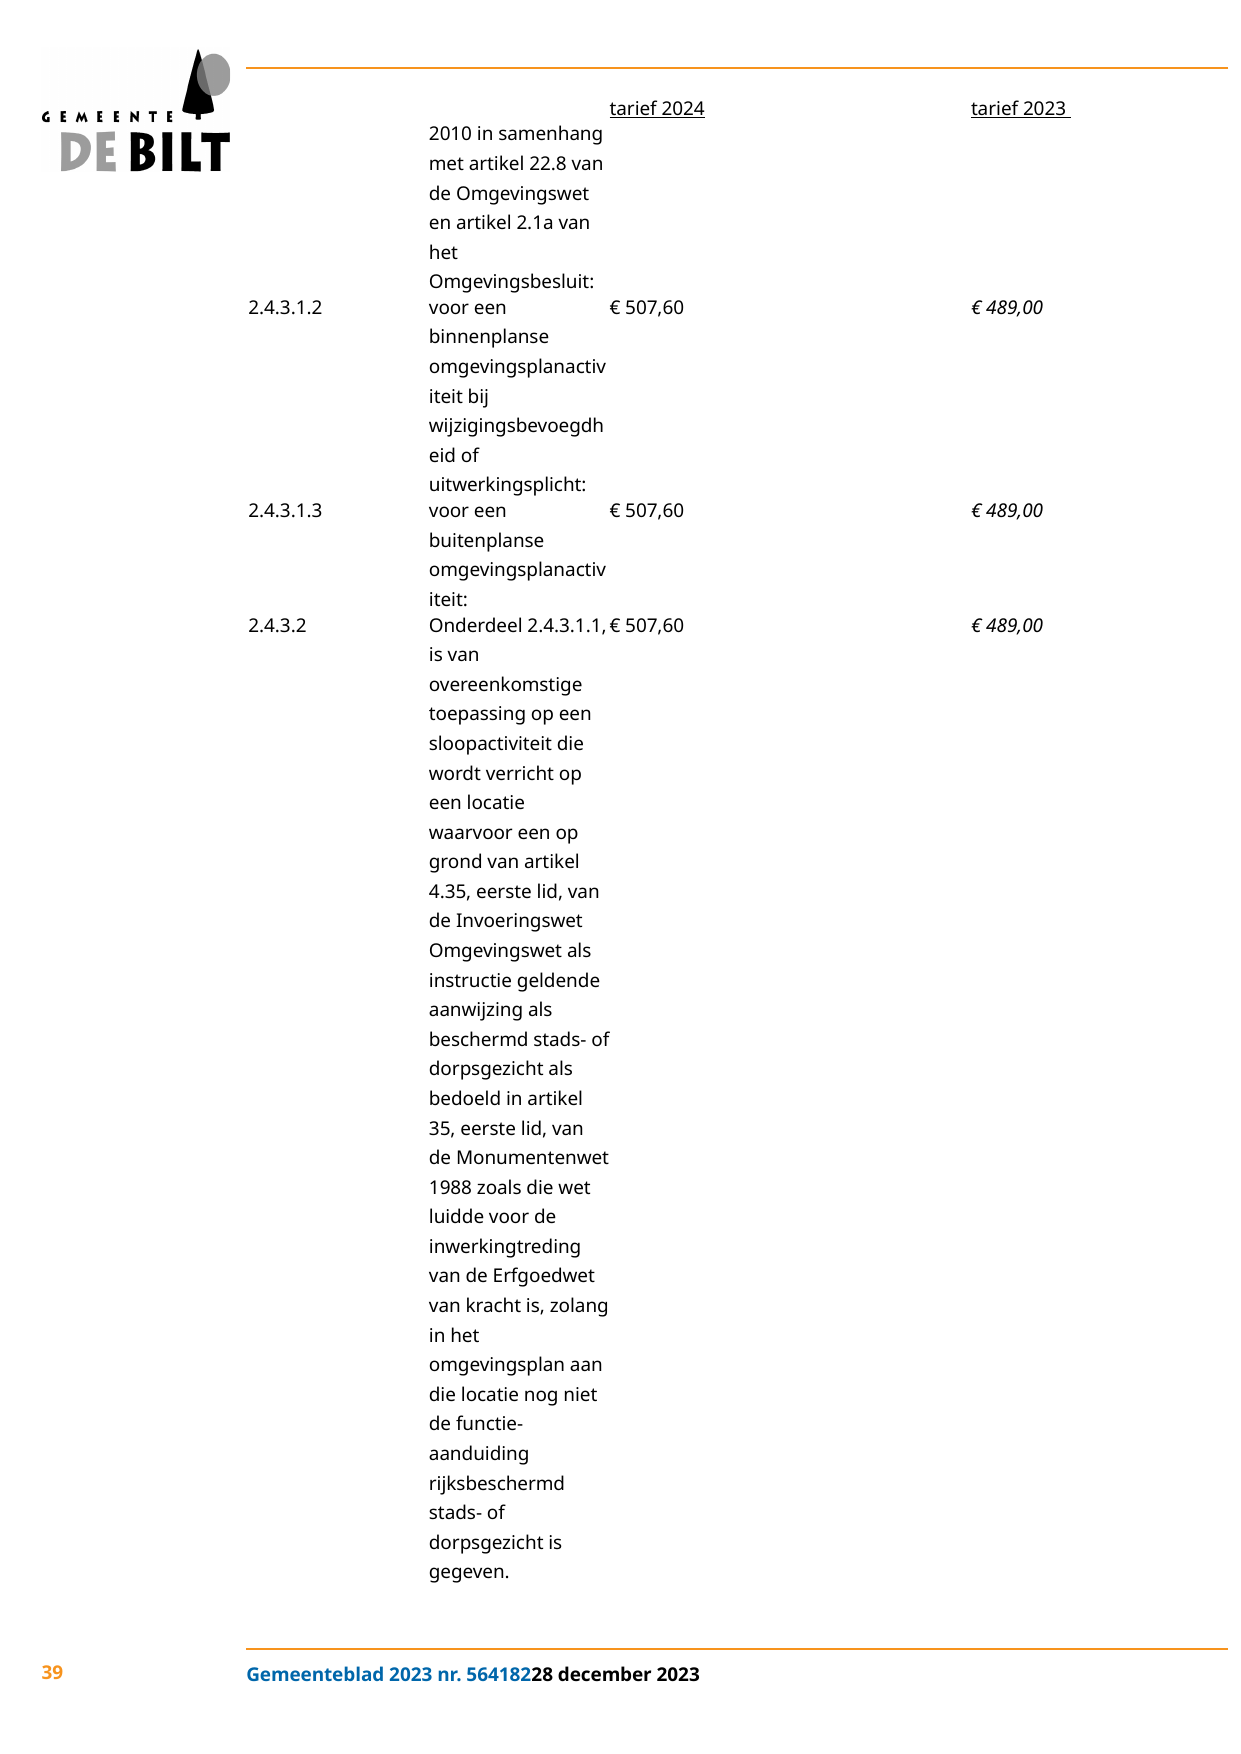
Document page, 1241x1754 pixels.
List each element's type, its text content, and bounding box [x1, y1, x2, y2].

table_cell [429, 1584, 609, 1610]
table_cell € 507,60 [609, 498, 971, 612]
picture [41, 47, 231, 172]
table_cell [971, 1584, 1152, 1610]
table_header [429, 95, 609, 121]
table_cell € 507,60 [609, 294, 971, 497]
table_cell 2010 in samenhang met artikel 22.8 van de Omgevingswet en artikel 2.1a van het Omgevingsbesluit: [429, 121, 609, 294]
table_cell [248, 1584, 429, 1610]
table_cell 2.4.3.1.3 [248, 498, 429, 612]
table_cell Onderdeel 2.4.3.1.1, is van overeenkomstige toepassing op een sloopactiviteit die wordt verricht op een locatie waarvoor een op grond van artikel 4.35, eerste lid, van de Invoeringswet Omgevingswet als instructie geldende aanwijzing als beschermd stads- of dorpsgezicht als bedoeld in artikel 35, eerste lid, van de Monumentenwet 1988 zoals die wet luidde voor de inwerkingtreding van de Erfgoedwet van kracht is, zolang in het omgevingsplan aan die locatie nog niet de functie-aanduiding rijksbeschermd stads- of dorpsgezicht is gegeven. [429, 612, 609, 1584]
table_cell [248, 121, 429, 294]
table_cell [971, 121, 1152, 294]
table_cell € 489,00 [971, 294, 1152, 497]
table_cell [609, 1584, 971, 1610]
table_header tarief 2024 [609, 95, 971, 121]
table_header tarief 2023 [971, 95, 1152, 121]
table_cell 2.4.3.1.2 [248, 294, 429, 497]
table_cell voor een binnenplanse omgevingsplanactiviteit bij wijzigingsbevoegdheid of uitwerkingsplicht: [429, 294, 609, 497]
table_cell € 489,00 [971, 498, 1152, 612]
table_header [248, 95, 429, 121]
table_cell € 507,60 [609, 612, 971, 1584]
table_cell [609, 121, 971, 294]
table_cell 2.4.3.2 [248, 612, 429, 1584]
table_cell voor een buitenplanse omgevingsplanactiviteit: [429, 498, 609, 612]
table_cell € 489,00 [971, 612, 1152, 1584]
